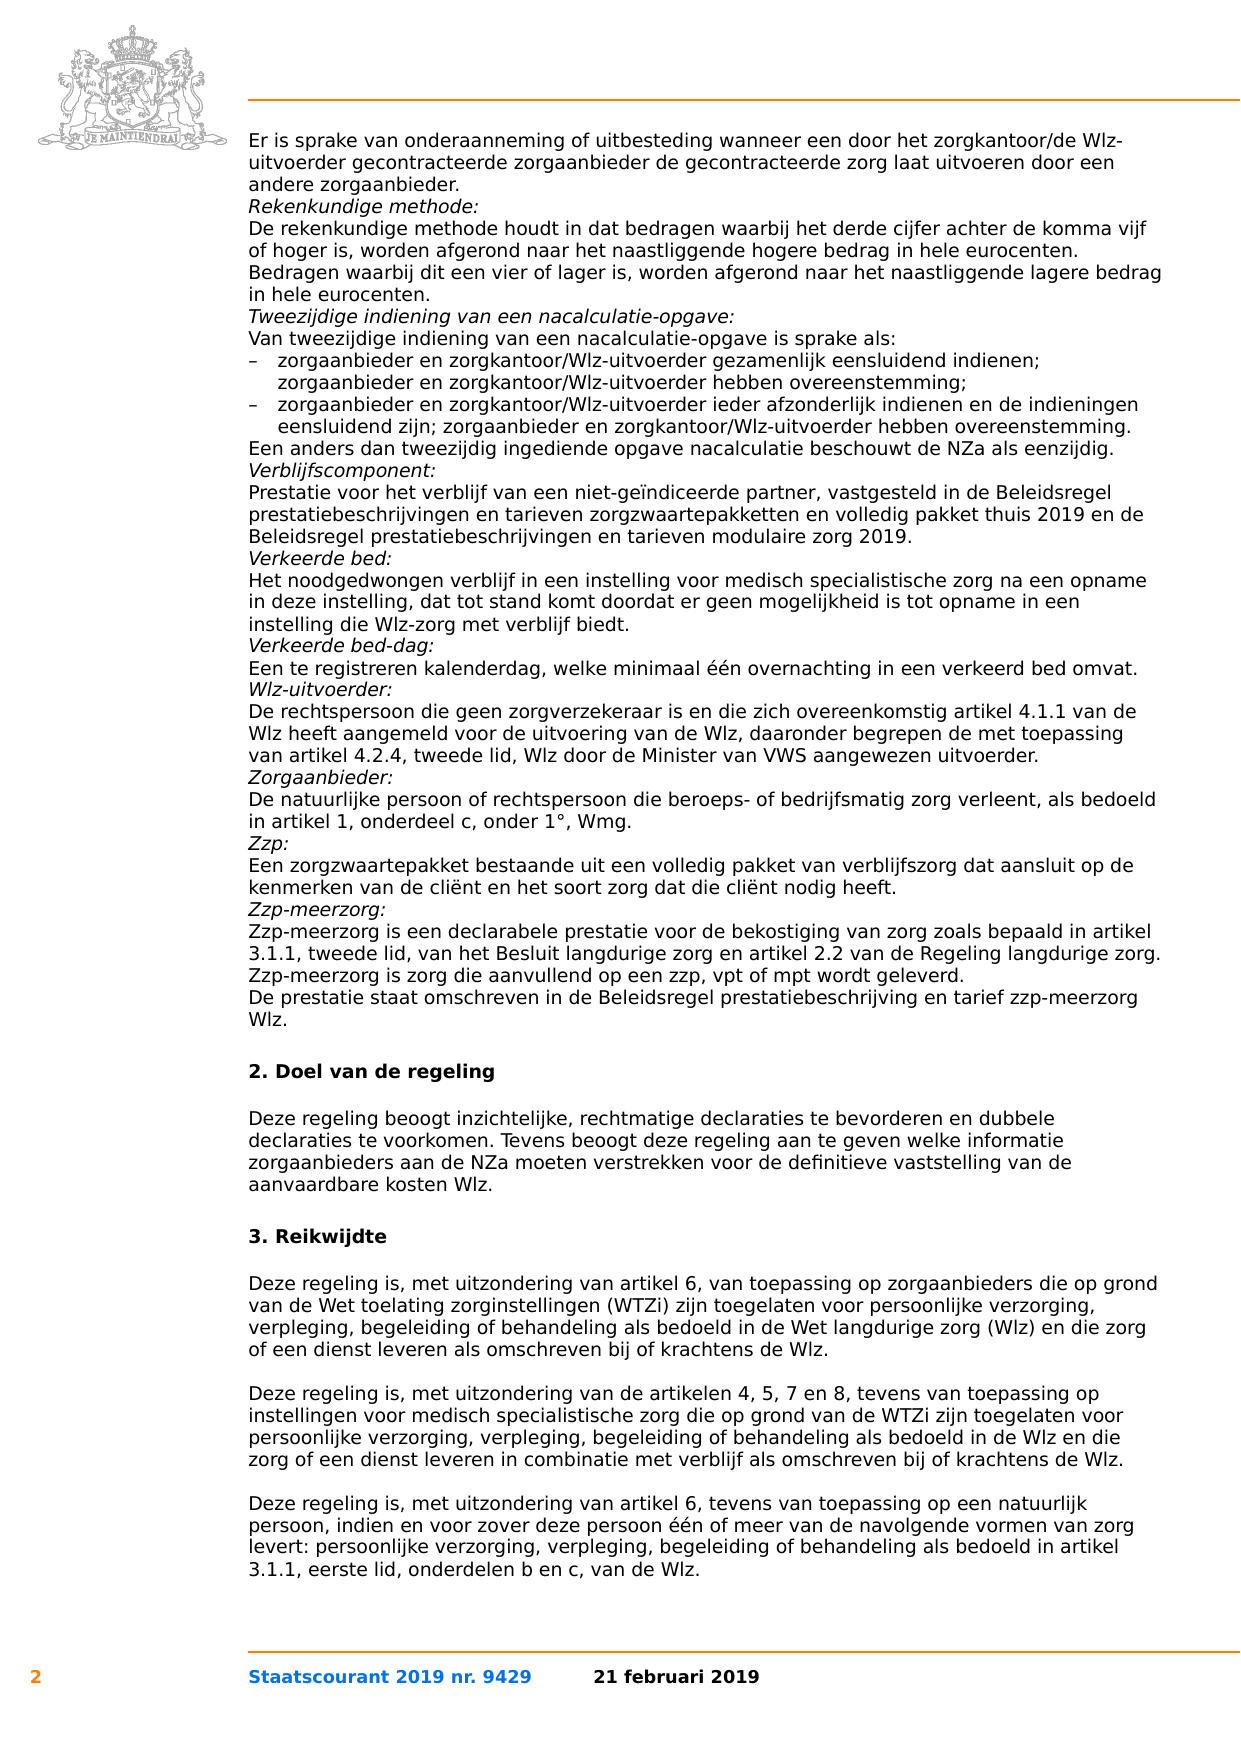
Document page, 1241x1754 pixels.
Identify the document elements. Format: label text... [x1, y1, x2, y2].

text Zzp-meerzorg is een declarabele prestatie voor de bekostiging van zorg zoals bepaald in artikel 3.1.1, tweede lid, van het Besluit langdurige zorg en artikel 2.2 van de Regeling langdurige zorg. Zzp-meerzorg is zorg die aanvullend op een zzp, vpt of mpt wordt geleverd. [248, 921, 1163, 987]
subtitle 3. Reikwijdte [248, 1226, 1163, 1248]
text De rekenkundige methode houdt in dat bedragen waarbij het derde cijfer achter de komma vijf of hoger is, worden afgerond naar het naastliggende hogere bedrag in hele eurocenten. Bedragen waarbij dit een vier of lager is, worden afgerond naar het naastliggende lagere bedrag in hele eurocenten. [248, 218, 1163, 306]
text Een te registreren kalenderdag, welke minimaal één overnachting in een verkeerd bed omvat. [248, 657, 1163, 679]
picture [38, 25, 227, 150]
text Zzp: [248, 833, 1163, 855]
text Tweezijdige indiening van een nacalculatie-opgave: [248, 306, 1163, 328]
text De rechtspersoon die geen zorgverzekeraar is en die zich overeenkomstig artikel 4.1.1 van de Wlz heeft aangemeld voor de uitvoering van de Wlz, daaronder begrepen de met toepassing van artikel 4.2.4, tweede lid, Wlz door de Minister van VWS aangewezen uitvoerder. [248, 701, 1163, 767]
text Zzp-meerzorg: [248, 899, 1163, 921]
text Van tweezijdige indiening van een nacalculatie-opgave is sprake als: [248, 328, 1163, 350]
text Deze regeling is, met uitzondering van de artikelen 4, 5, 7 en 8, tevens van toepassing op instellingen voor medisch specialistische zorg die op grond van de WTZi zijn toegelaten voor persoonlijke verzorging, verpleging, begeleiding of behandeling als bedoeld in de Wlz en die zorg of een dienst leveren in combinatie met verblijf als omschreven bij of krachtens de Wlz. [248, 1383, 1163, 1471]
text Wlz-uitvoerder: [248, 679, 1163, 701]
text Een zorgzwaartepakket bestaande uit een volledig pakket van verblijfszorg dat aansluit op de kenmerken van de cliënt en het soort zorg dat die cliënt nodig heeft. [248, 855, 1163, 899]
text Verkeerde bed: [248, 547, 1163, 569]
text Verkeerde bed-dag: [248, 635, 1163, 657]
text Deze regeling is, met uitzondering van artikel 6, tevens van toepassing op een natuurlijk persoon, indien en voor zover deze persoon één of meer van de navolgende vormen van zorg levert: persoonlijke verzorging, verpleging, begeleiding of behandeling als bedoeld in artikel 3.1.1, eerste lid, onderdelen b en c, van de Wlz. [248, 1492, 1163, 1580]
text Rekenkundige methode: [248, 196, 1163, 218]
text Het noodgedwongen verblijf in een instelling voor medisch specialistische zorg na een opname in deze instelling, dat tot stand komt doordat er geen mogelijkheid is tot opname in een instelling die Wlz-zorg met verblijf biedt. [248, 569, 1163, 635]
text Verblijfscomponent: [248, 459, 1163, 482]
text Er is sprake van onderaanneming of uitbesteding wanneer een door het zorgkantoor/de Wlz-uitvoerder gecontracteerde zorgaanbieder de gecontracteerde zorg laat uitvoeren door een andere zorgaanbieder. [248, 130, 1163, 196]
text – zorgaanbieder en zorgkantoor/Wlz-uitvoerder ieder afzonderlijk indienen en de indieningen eensluidend zijn; zorgaanbieder en zorgkantoor/Wlz-uitvoerder hebben overeenstemming. [248, 394, 1163, 438]
text De natuurlijke persoon of rechtspersoon die beroeps- of bedrijfsmatig zorg verleent, als bedoeld in artikel 1, onderdeel c, onder 1°, Wmg. [248, 789, 1163, 833]
subtitle 2. Doel van de regeling [248, 1061, 1163, 1083]
text – zorgaanbieder en zorgkantoor/Wlz-uitvoerder gezamenlijk eensluidend indienen; zorgaanbieder en zorgkantoor/Wlz-uitvoerder hebben overeenstemming; [248, 350, 1163, 394]
text Zorgaanbieder: [248, 767, 1163, 789]
text Deze regeling is, met uitzondering van artikel 6, van toepassing op zorgaanbieders die op grond van de Wet toelating zorginstellingen (WTZi) zijn toegelaten voor persoonlijke verzorging, verpleging, begeleiding of behandeling als bedoeld in de Wet langdurige zorg (Wlz) en die zorg of een dienst leveren als omschreven bij of krachtens de Wlz. [248, 1273, 1163, 1361]
text De prestatie staat omschreven in de Beleidsregel prestatiebeschrijving en tarief zzp-meerzorg Wlz. [248, 987, 1163, 1031]
text Prestatie voor het verblijf van een niet-geïndiceerde partner, vastgesteld in de Beleidsregel prestatiebeschrijvingen en tarieven zorgzwaartepakketten en volledig pakket thuis 2019 en de Beleidsregel prestatiebeschrijvingen en tarieven modulaire zorg 2019. [248, 482, 1163, 547]
text Deze regeling beoogt inzichtelijke, rechtmatige declaraties te bevorderen en dubbele declaraties te voorkomen. Tevens beoogt deze regeling aan te geven welke informatie zorgaanbieders aan de NZa moeten verstrekken voor de definitieve vaststelling van de aanvaardbare kosten Wlz. [248, 1108, 1163, 1196]
text Een anders dan tweezijdig ingediende opgave nacalculatie beschouwt de NZa als eenzijdig. [248, 438, 1163, 459]
